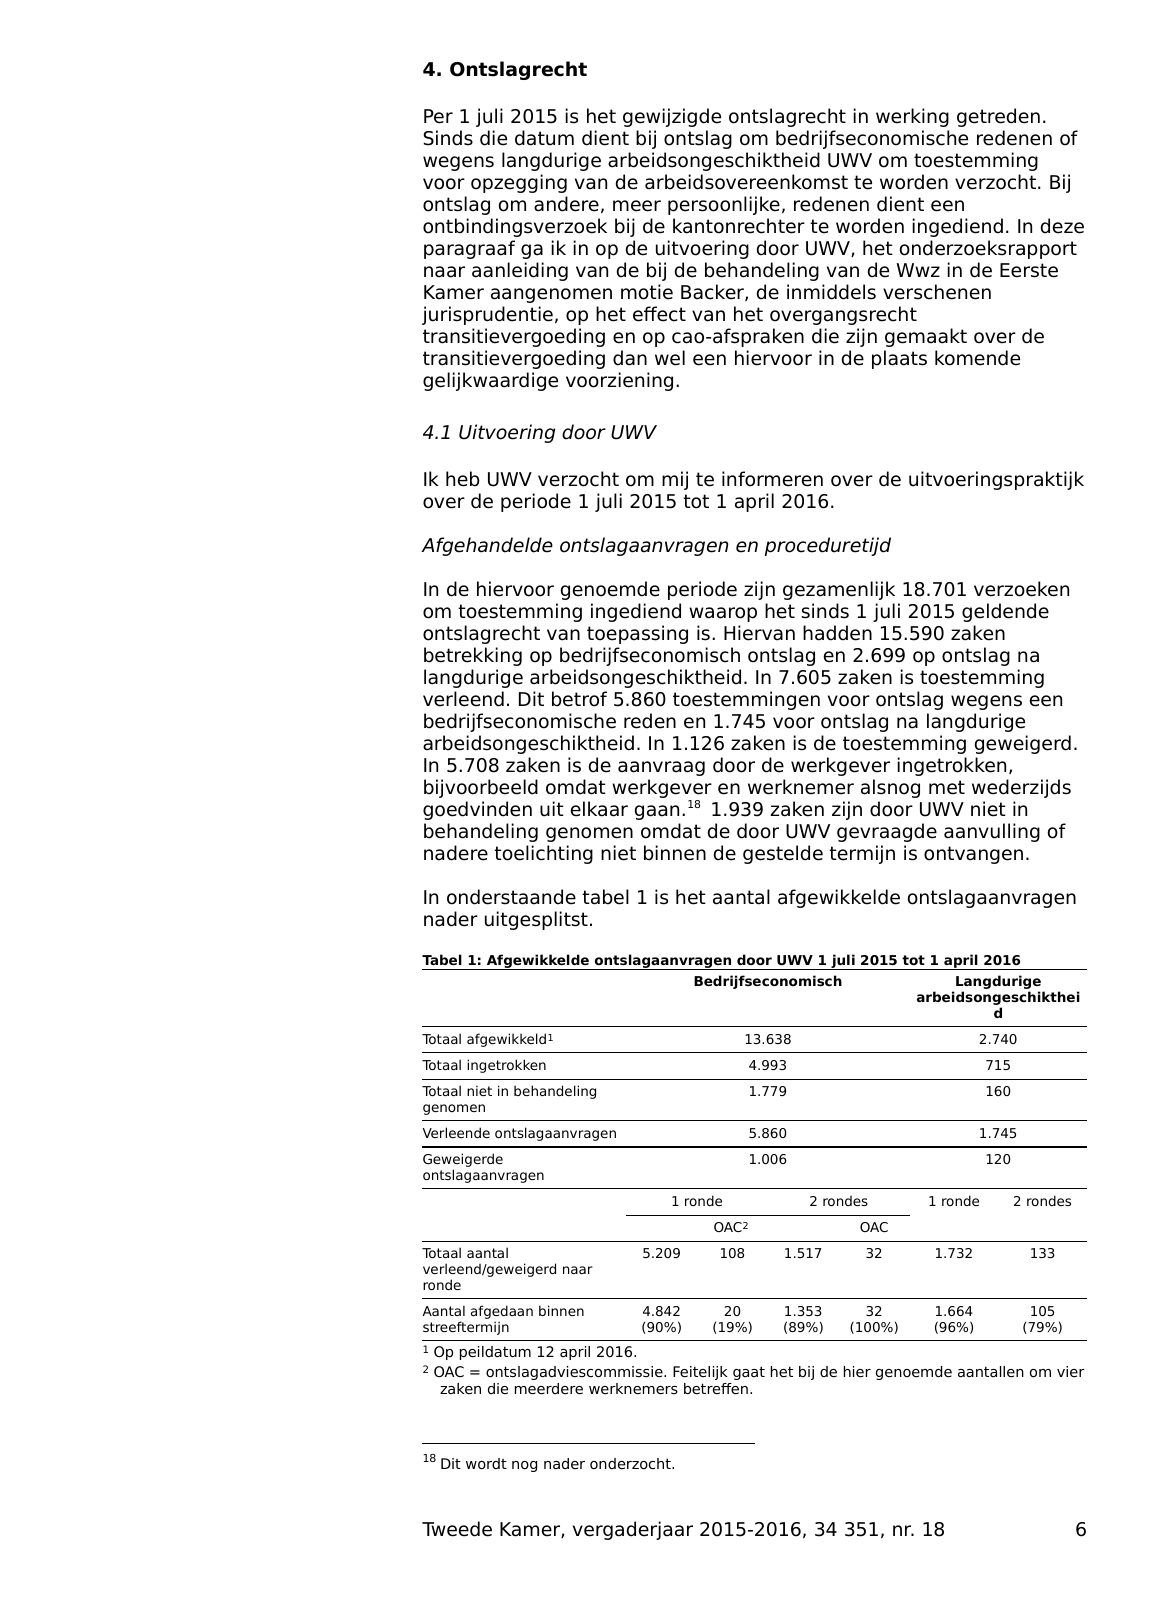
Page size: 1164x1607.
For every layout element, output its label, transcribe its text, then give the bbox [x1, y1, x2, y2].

table_cell 1 ronde [626, 1189, 768, 1214]
table_cell 1.517 [768, 1242, 838, 1298]
table_cell Totaal afgewikkeld1 [422, 1027, 626, 1052]
table_cell [626, 1216, 697, 1241]
table_cell 32 (100%) [839, 1299, 909, 1340]
text In onderstaande tabel 1 is het aantal afgewikkelde ontslagaanvragen nader uitgesplitst. [422, 887, 1087, 931]
table_cell 1.353 (89%) [768, 1299, 838, 1340]
subtitle 4. Ontslagrecht [422, 59, 1087, 81]
table_header Tabel 1: Afgewikkelde ontslagaanvragen door UWV 1 juli 2015 tot 1 april 2016 [422, 953, 1087, 968]
table_cell 120 [910, 1148, 1087, 1188]
table_cell 160 [910, 1080, 1087, 1120]
table_cell Bedrijfseconomisch [626, 970, 909, 1026]
table_cell 4.993 [626, 1053, 909, 1078]
table_cell 133 [998, 1242, 1087, 1298]
text In de hiervoor genoemde periode zijn gezamenlijk 18.701 verzoeken om toestemming ingediend waarop het sinds 1 juli 2015 geldende ontslagrecht van toepassing is. Hiervan hadden 15.590 zaken betrekking op bedrijfseconomisch ontslag en 2.699 op ontslag na langdurige arbeidsongeschiktheid. In 7.605 zaken is toestemming verleend. Dit betrof 5.860 toestemmingen voor ontslag wegens een bedrijfseconomische reden en 1.745 voor ontslag na langdurige arbeidsongeschiktheid. In 1.126 zaken is de toestemming geweigerd. [422, 579, 1087, 755]
table_cell Totaal niet in behandeling genomen [422, 1080, 626, 1120]
table_cell Langdurige arbeidsongeschiktheid [910, 970, 1087, 1026]
table_cell 1.664 (96%) [910, 1299, 998, 1340]
table_cell 1.006 [626, 1148, 909, 1188]
table_cell Totaal ingetrokken [422, 1053, 626, 1078]
table_cell [422, 1189, 626, 1241]
table_cell Geweigerde ontslagaanvragen [422, 1148, 626, 1188]
table_cell [422, 970, 626, 1026]
table_cell 1.779 [626, 1080, 909, 1120]
subtitle 4.1 Uitvoering door UWV [422, 422, 1087, 444]
table_cell 5.209 [626, 1242, 697, 1298]
table_cell 5.860 [626, 1121, 909, 1146]
table_cell 1 Op peildatum 12 april 2016. 2 OAC = ontslagadviescommissie. Feitelijk gaat het bij de hier genoemde aantallen om vier zaken die meerdere werknemers betreffen. [422, 1341, 1087, 1398]
table_cell 108 [697, 1242, 768, 1298]
text Dit wordt nog nader onderzocht. [422, 1452, 1087, 1474]
table_cell OAC2 [697, 1216, 768, 1241]
table_cell 32 [839, 1242, 909, 1298]
table_cell 1.732 [910, 1242, 998, 1298]
table_cell 1 ronde [910, 1189, 998, 1241]
table_cell 20 (19%) [697, 1299, 768, 1340]
text In 5.708 zaken is de aanvraag door de werkgever ingetrokken, bijvoorbeeld omdat werkgever en werknemer alsnog met wederzijds goedvinden uit elkaar gaan. 1.939 zaken zijn door UWV niet in behandeling genomen omdat de door UWV gevraagde aanvulling of nadere toelichting niet binnen de gestelde termijn is ontvangen. [422, 755, 1087, 865]
subtitle Afgehandelde ontslagaanvragen en proceduretijd [422, 535, 1087, 557]
table_cell 13.638 [626, 1027, 909, 1052]
text Per 1 juli 2015 is het gewijzigde ontslagrecht in werking getreden. Sinds die datum dient bij ontslag om bedrijfseconomische redenen of wegens langdurige arbeidsongeschiktheid UWV om toestemming voor opzegging van de arbeidsovereenkomst te worden verzocht. Bij ontslag om andere, meer persoonlijke, redenen dient een ontbindingsverzoek bij de kantonrechter te worden ingediend. In deze paragraaf ga ik in op de uitvoering door UWV, het onderzoeksrapport naar aanleiding van de bij de behandeling van de Wwz in de Eerste Kamer aangenomen motie Backer, de inmiddels verschenen jurisprudentie, op het effect van het overgangsrecht transitievergoeding en op cao-afspraken die zijn gemaakt over de transitievergoeding dan wel een hiervoor in de plaats komende gelijkwaardige voorziening. [422, 106, 1087, 392]
table_cell 2.740 [910, 1027, 1087, 1052]
table_cell 1.745 [910, 1121, 1087, 1146]
table_cell 105 (79%) [998, 1299, 1087, 1340]
table_cell [768, 1216, 838, 1241]
table_cell OAC [839, 1216, 909, 1241]
table_cell 2 rondes [998, 1189, 1087, 1241]
table_cell 715 [910, 1053, 1087, 1078]
text Ik heb UWV verzocht om mij te informeren over de uitvoeringspraktijk over de periode 1 juli 2015 tot 1 april 2016. [422, 469, 1087, 513]
table_cell Totaal aantal verleend/geweigerd naar ronde [422, 1242, 626, 1298]
table_cell 4.842 (90%) [626, 1299, 697, 1340]
table_cell Aantal afgedaan binnen streeftermijn [422, 1299, 626, 1340]
table_cell Verleende ontslagaanvragen [422, 1121, 626, 1146]
table_cell 2 rondes [768, 1189, 909, 1214]
